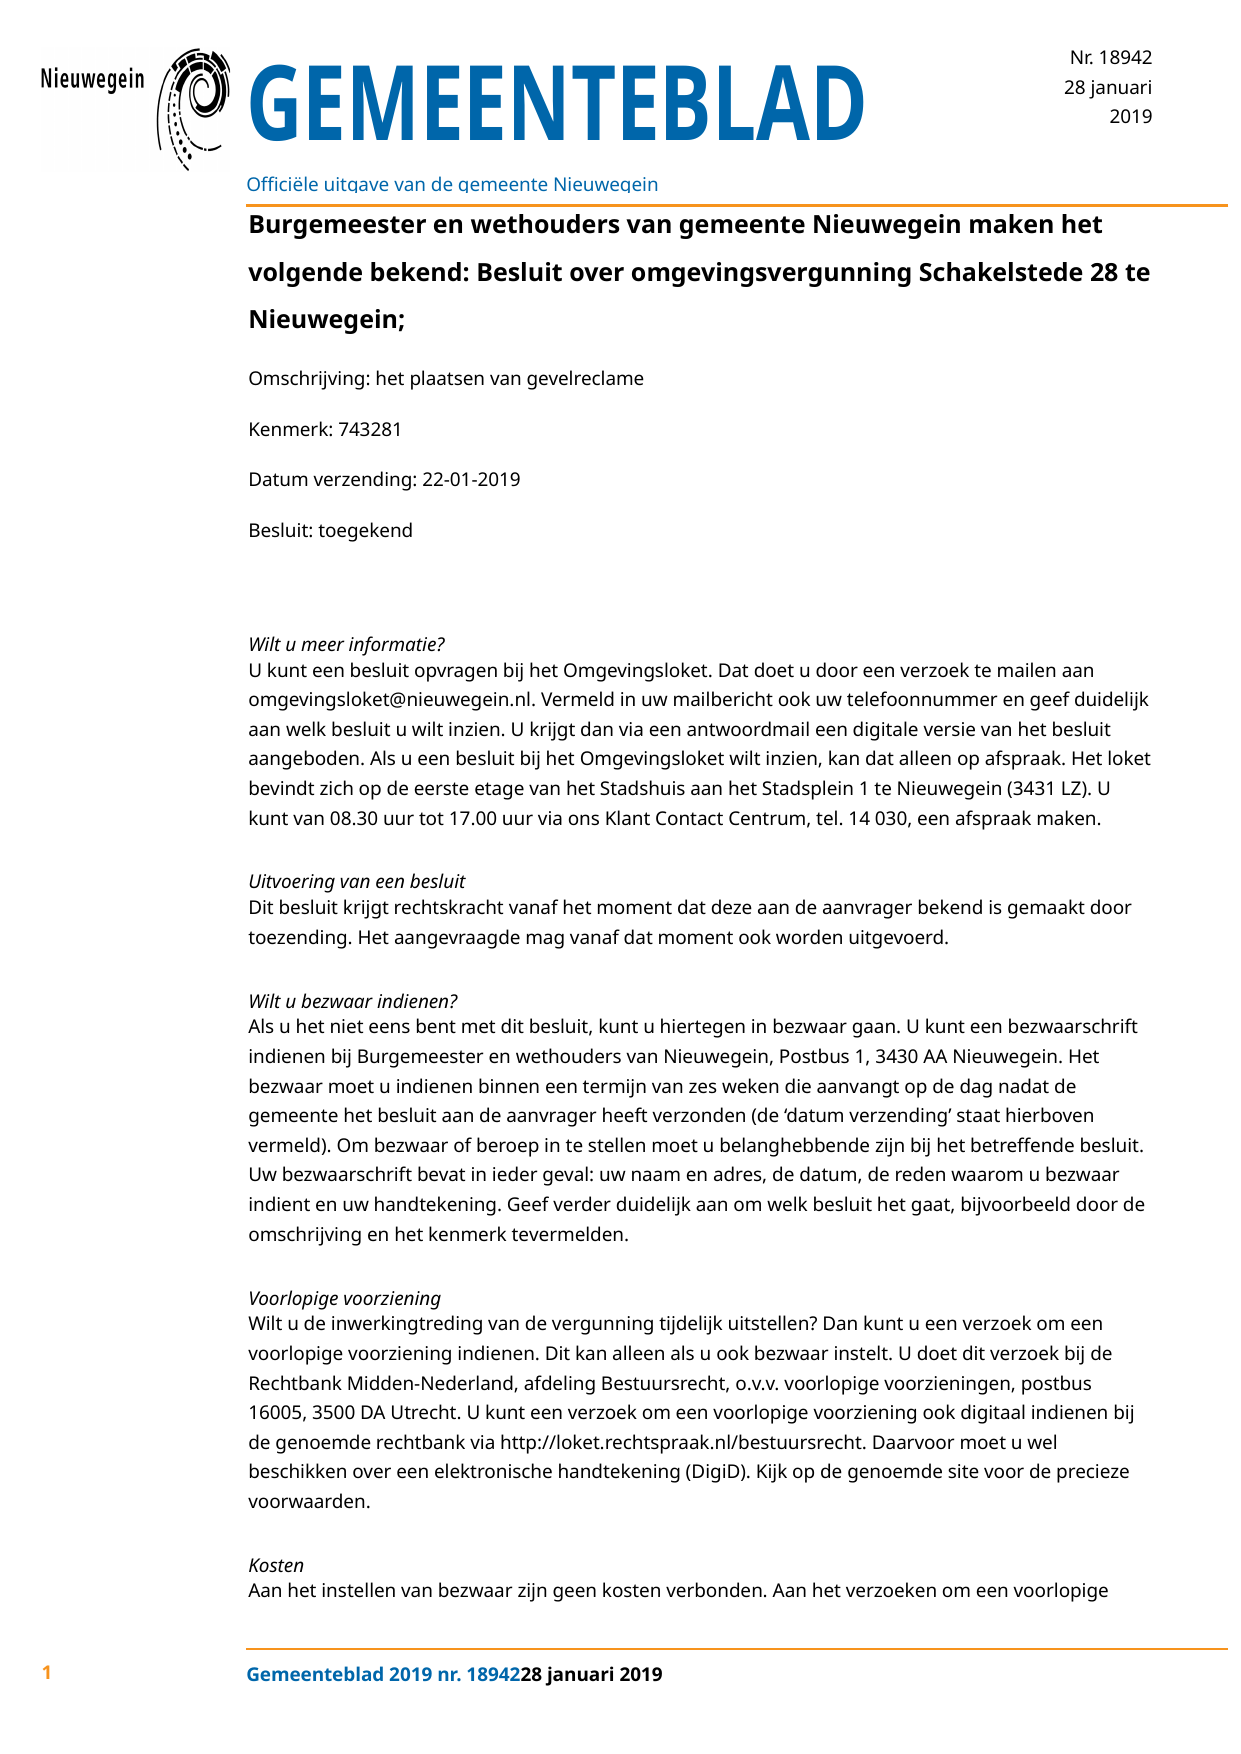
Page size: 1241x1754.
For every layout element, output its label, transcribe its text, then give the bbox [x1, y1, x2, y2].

text Als u het niet eens bent met dit besluit, kunt u hiertegen in bezwaar gaan. U kunt een bezwaarschrift indienen bij Burgemeester en wethouders van Nieuwegein, Postbus 1, 3430 AA Nieuwegein. Het bezwaar moet u indienen binnen een termijn van zes weken die aanvangt op de dag nadat de gemeente het besluit aan de aanvrager heeft verzonden (de ‘datum verzending’ staat hierboven vermeld). Om bezwaar of beroep in te stellen moet u belanghebbende zijn bij het betreffende besluit. Uw bezwaarschrift bevat in ieder geval: uw naam en adres, de datum, de reden waarom u bezwaar indient en uw handtekening. Geef verder duidelijk aan om welk besluit het gaat, bijvoorbeeld door de omschrijving en het kenmerk tevermelden. [248, 1014, 1152, 1247]
text Omschrijving: het plaatsen van gevelreclame [248, 366, 1152, 391]
text Besluit: toegekend [248, 517, 1152, 542]
text Wilt u bezwaar indienen? [248, 988, 1152, 1014]
text U kunt een besluit opvragen bij het Omgevingsloket. Dat doet u door een verzoek te mailen aan omgevingsloket@nieuwegein.nl. Vermeld in uw mailbericht ook uw telefoonnummer en geef duidelijk aan welk besluit u wilt inzien. U krijgt dan via een antwoordmail een digitale versie van het besluit aangeboden. Als u een besluit bij het Omgevingsloket wilt inzien, kan dat alleen op afspraak. Het loket bevindt zich op de eerste etage van het Stadshuis aan het Stadsplein 1 te Nieuwegein (3431 LZ). U kunt van 08.30 uur tot 17.00 uur via ons Klant Contact Centrum, tel. 14 030, een afspraak maken. [248, 657, 1152, 831]
text Dit besluit krijgt rechtskracht vanaf het moment dat deze aan de aanvrager bekend is gemaakt door toezending. Het aangevraagde mag vanaf dat moment ook worden uitgevoerd. [248, 894, 1152, 950]
picture [41, 47, 231, 172]
text Wilt u de inwerkingtreding van de vergunning tijdelijk uitstellen? Dan kunt u een verzoek om een voorlopige voorziening indienen. Dit kan alleen als u ook bezwaar instelt. U doet dit verzoek bij de Rechtbank Midden-Nederland, afdeling Bestuursrecht, o.v.v. voorlopige voorzieningen, postbus 16005, 3500 DA Utrecht. U kunt een verzoek om een voorlopige voorziening ook digitaal indienen bij de genoemde rechtbank via http://loket.rechtspraak.nl/bestuursrecht. Daarvoor moet u wel beschikken over een elektronische handtekening (DigiD). Kijk op de genoemde site voor de precieze voorwaarden. [248, 1311, 1152, 1514]
text Kosten [248, 1552, 1152, 1578]
text Kenmerk: 743281 [248, 416, 1152, 442]
text Aan het instellen van bezwaar zijn geen kosten verbonden. Aan het verzoeken om een voorlopige [248, 1578, 1152, 1603]
text Uitvoering van een besluit [248, 869, 1152, 894]
text Burgemeester en wethouders van gemeente Nieuwegein maken het volgende bekend: Besluit over omgevingsvergunning Schakelstede 28 te Nieuwegein; [248, 207, 1152, 336]
text Voorlopige voorziening [248, 1285, 1152, 1311]
text Datum verzending: 22-01-2019 [248, 466, 1152, 492]
text Wilt u meer informatie? [248, 631, 1152, 657]
